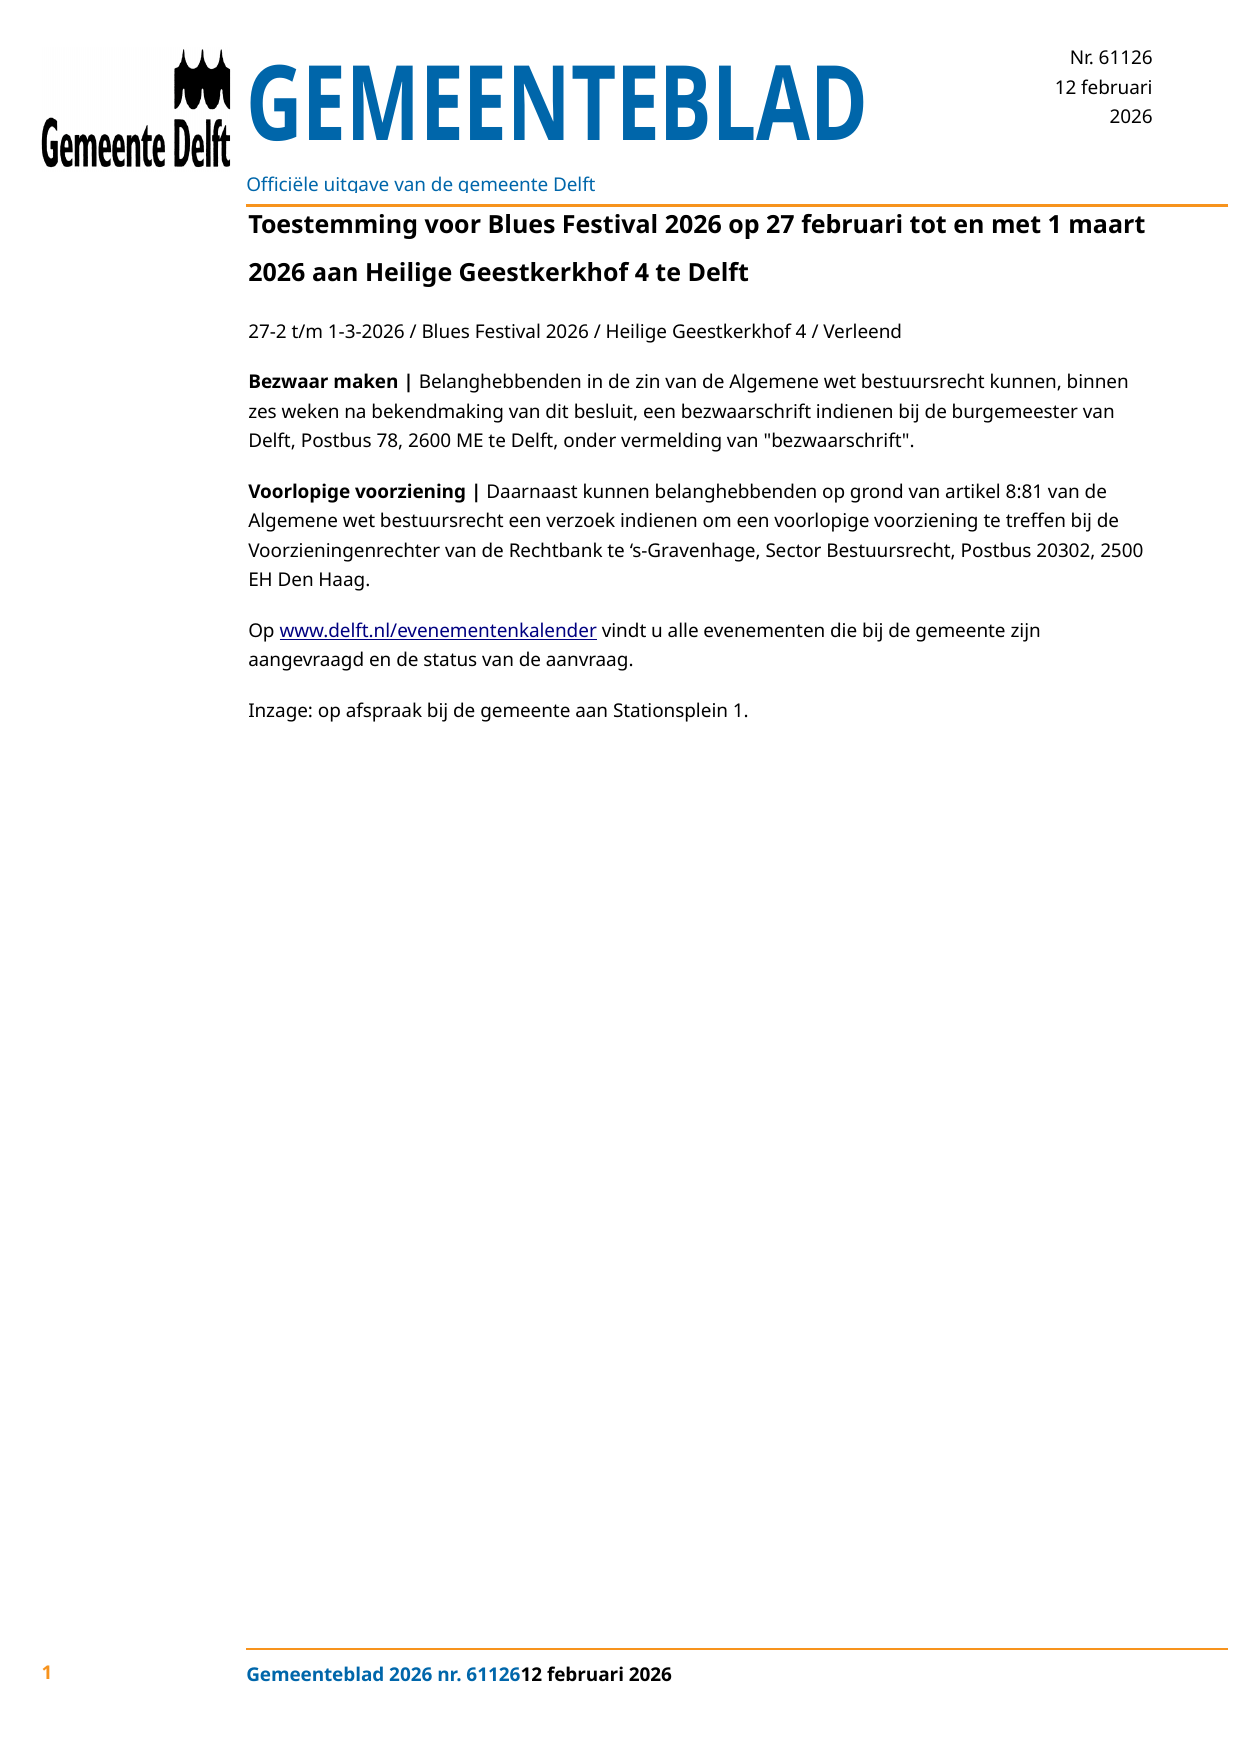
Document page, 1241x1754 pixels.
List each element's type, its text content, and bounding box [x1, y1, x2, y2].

text 27-2 t/m 1-3-2026 / Blues Festival 2026 / Heilige Geestkerkhof 4 / Verleend [248, 318, 1152, 344]
text Voorlopige voorziening | Daarnaast kunnen belanghebbenden op grond van artikel 8:81 van de Algemene wet bestuursrecht een verzoek indienen om een voorlopige voorziening te treffen bij de Voorzieningenrechter van de Rechtbank te ‘s-Gravenhage, Sector Bestuursrecht, Postbus 20302, 2500 EH Den Haag. [248, 478, 1152, 592]
text Op www.delft.nl/evenementenkalender vindt u alle evenementen die bij de gemeente zijn aangevraagd en de status van de aanvraag. [248, 617, 1152, 672]
picture [41, 47, 231, 172]
text Inzage: op afspraak bij de gemeente aan Stationsplein 1. [248, 697, 1152, 723]
text Bezwaar maken | Belanghebbenden in de zin van de Algemene wet bestuursrecht kunnen, binnen zes weken na bekendmaking van dit besluit, een bezwaarschrift indienen bij de burgemeester van Delft, Postbus 78, 2600 ME te Delft, onder vermelding van "bezwaarschrift". [248, 368, 1152, 453]
text Toestemming voor Blues Festival 2026 op 27 februari tot en met 1 maart 2026 aan Heilige Geestkerkhof 4 te Delft [248, 207, 1152, 288]
